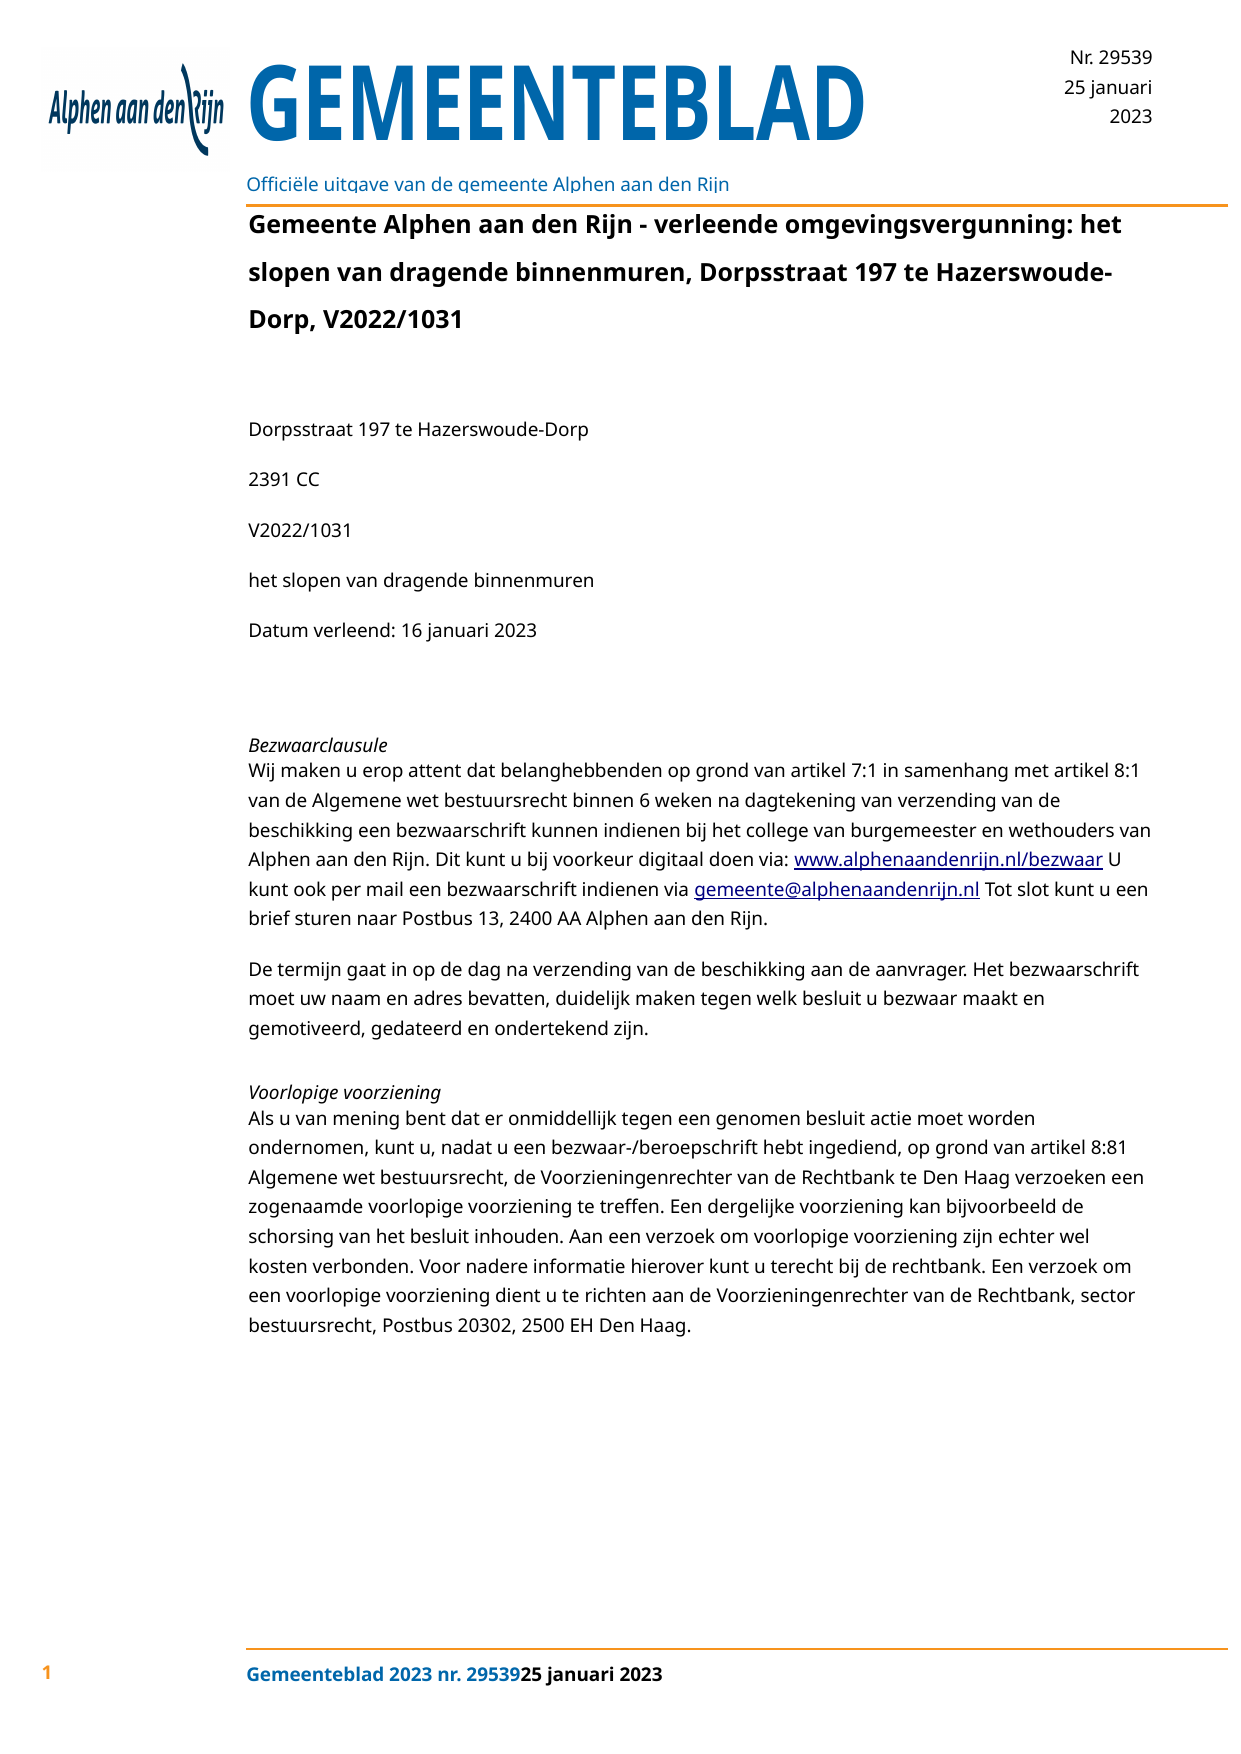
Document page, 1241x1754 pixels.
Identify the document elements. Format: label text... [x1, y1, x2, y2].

picture [41, 47, 231, 172]
text Voorlopige voorziening [248, 1079, 1152, 1105]
text Bezwaarclausule [248, 732, 1152, 758]
text Gemeente Alphen aan den Rijn - verleende omgevingsvergunning: het slopen van dragende binnenmuren, Dorpsstraat 197 te Hazerswoude-Dorp, V2022/1031 [248, 207, 1152, 336]
text het slopen van dragende binnenmuren [248, 567, 1152, 593]
text Datum verleend: 16 januari 2023 [248, 618, 1152, 643]
text 2391 CC [248, 466, 1152, 492]
text V2022/1031 [248, 517, 1152, 542]
text Als u van mening bent dat er onmiddellijk tegen een genomen besluit actie moet worden ondernomen, kunt u, nadat u een bezwaar-/beroepschrift hebt ingediend, op grond van artikel 8:81 Algemene wet bestuursrecht, de Voorzieningenrechter van de Rechtbank te Den Haag verzoeken een zogenaamde voorlopige voorziening te treffen. Een dergelijke voorziening kan bijvoorbeeld de schorsing van het besluit inhouden. Aan een verzoek om voorlopige voorziening zijn echter wel kosten verbonden. Voor nadere informatie hierover kunt u terecht bij de rechtbank. Een verzoek om een voorlopige voorziening dient u te richten aan de Voorzieningenrechter van de Rechtbank, sector bestuursrecht, Postbus 20302, 2500 EH Den Haag. [248, 1105, 1152, 1338]
text Wij maken u erop attent dat belanghebbenden op grond van artikel 7:1 in samenhang met artikel 8:1 van de Algemene wet bestuursrecht binnen 6 weken na dagtekening van verzending van de beschikking een bezwaarschrift kunnen indienen bij het college van burgemeester en wethouders van Alphen aan den Rijn. Dit kunt u bij voorkeur digitaal doen via: www.alphenaandenrijn.nl/bezwaar U kunt ook per mail een bezwaarschrift indienen via gemeente@alphenaandenrijn.nl Tot slot kunt u een brief sturen naar Postbus 13, 2400 AA Alphen aan den Rijn. [248, 758, 1152, 931]
text Dorpsstraat 197 te Hazerswoude-Dorp [248, 416, 1152, 442]
text De termijn gaat in op de dag na verzending van de beschikking aan de aanvrager. Het bezwaarschrift moet uw naam en adres bevatten, duidelijk maken tegen welk besluit u bezwaar maakt en gemotiveerd, gedateerd en ondertekend zijn. [248, 956, 1152, 1041]
